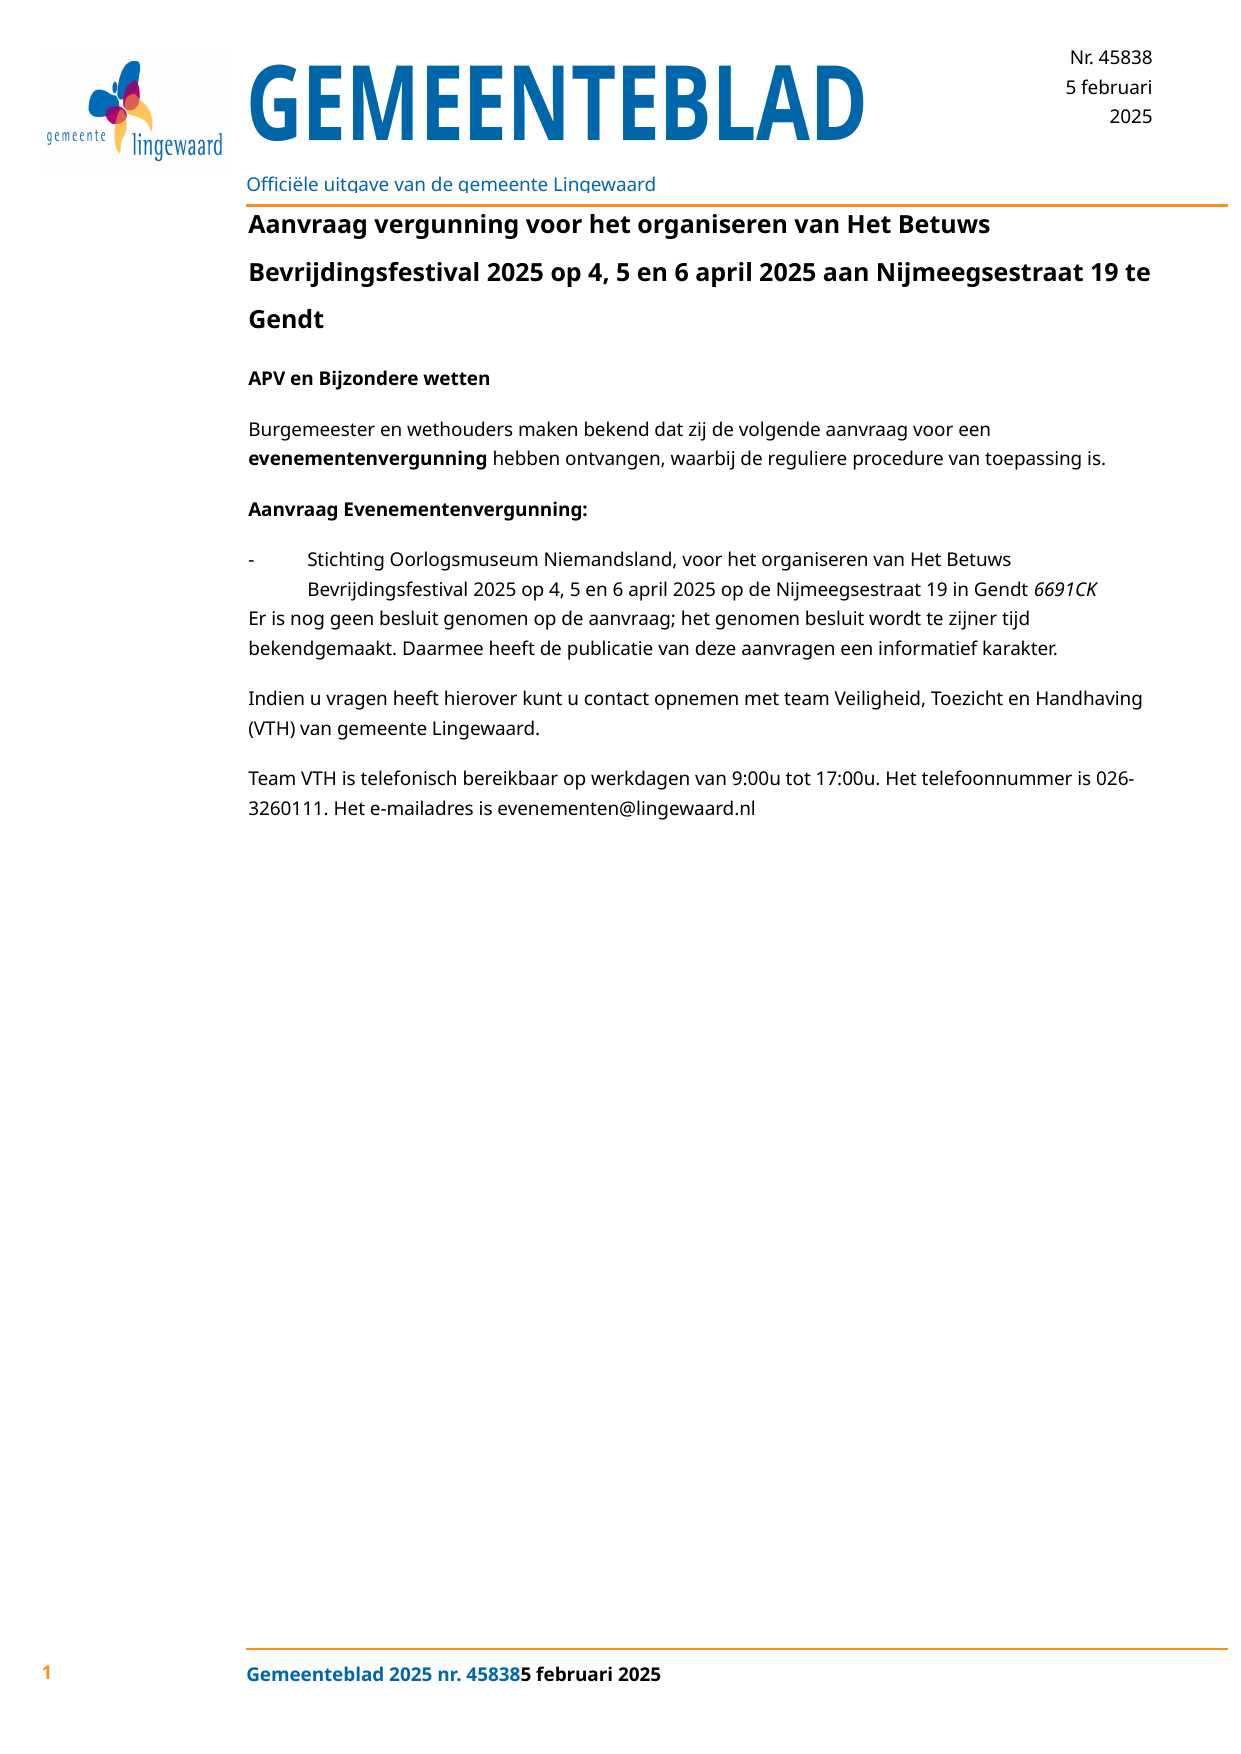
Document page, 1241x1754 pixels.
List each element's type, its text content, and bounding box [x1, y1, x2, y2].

text Aanvraag vergunning voor het organiseren van Het Betuws Bevrijdingsfestival 2025 op 4, 5 en 6 april 2025 aan Nijmeegsestraat 19 te Gendt [248, 207, 1152, 336]
text Team VTH is telefonisch bereikbaar op werkdagen van 9:00u tot 17:00u. Het telefoonnummer is 026-3260111. Het e-mailadres is evenementen@lingewaard.nl [248, 766, 1152, 821]
list Stichting Oorlogsmuseum Niemandsland, voor het organiseren van Het Betuws Bevrijdingsfestival 2025 op 4, 5 en 6 april 2025 op de Nijmeegsestraat 19 in Gendt 6691CK [248, 546, 1152, 602]
text Indien u vragen heeft hierover kunt u contact opnemen met team Veiligheid, Toezicht en Handhaving (VTH) van gemeente Lingewaard. [248, 686, 1152, 741]
text Aanvraag Evenementenvergunning: [248, 496, 1152, 522]
text APV en Bijzondere wetten [248, 366, 1152, 391]
picture [41, 47, 231, 172]
text Burgemeester en wethouders maken bekend dat zij de volgende aanvraag voor een evenementenvergunning hebben ontvangen, waarbij de reguliere procedure van toepassing is. [248, 416, 1152, 471]
text Er is nog geen besluit genomen op de aanvraag; het genomen besluit wordt te zijner tijd bekendgemaakt. Daarmee heeft de publicatie van deze aanvragen een informatief karakter. [248, 606, 1152, 661]
